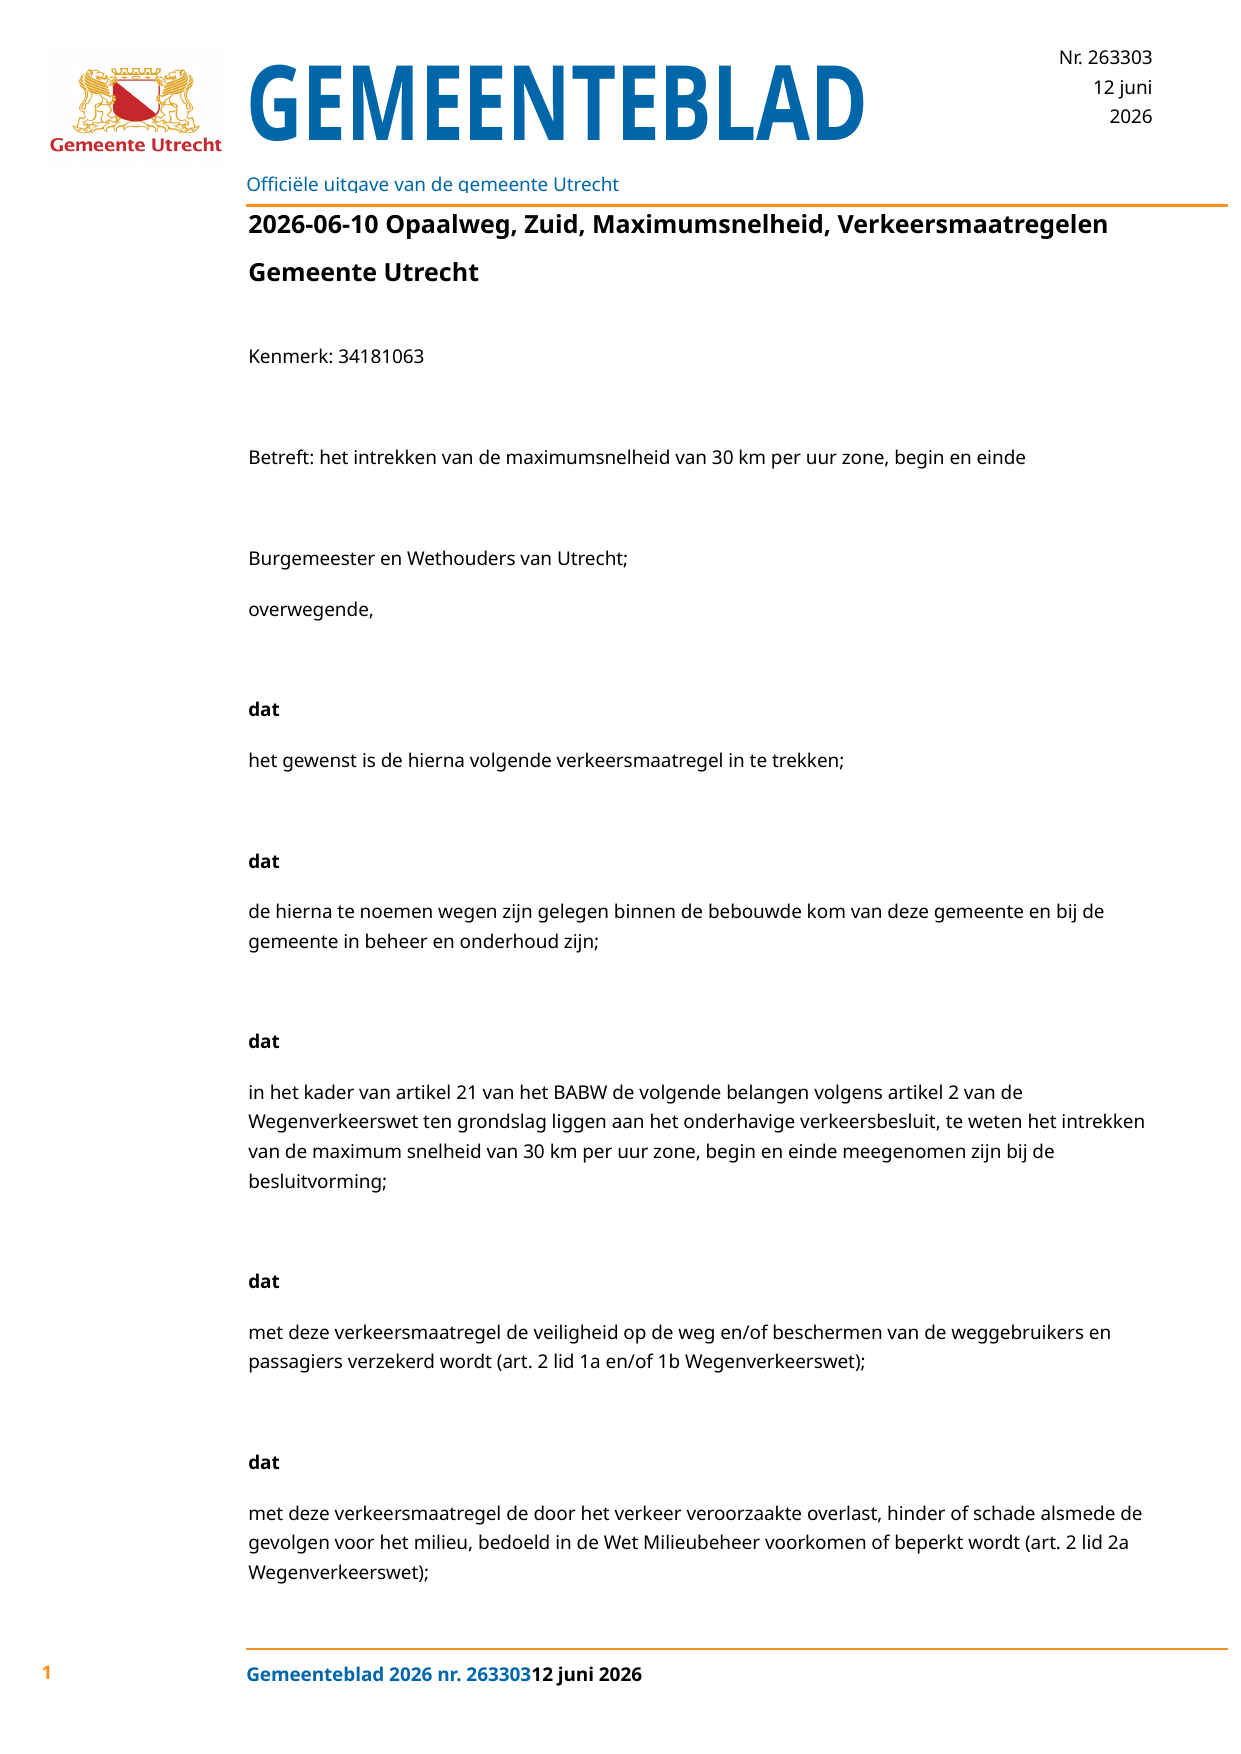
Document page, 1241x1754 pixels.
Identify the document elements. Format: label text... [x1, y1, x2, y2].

text 2026-06-10 Opaalweg, Zuid, Maximumsnelheid, Verkeersmaatregelen Gemeente Utrecht [248, 207, 1152, 288]
text dat [248, 697, 1152, 722]
text Burgemeester en Wethouders van Utrecht; [248, 545, 1152, 571]
text Betreft: het intrekken van de maximumsnelheid van 30 km per uur zone, begin en einde [248, 444, 1152, 470]
text overwegende, [248, 596, 1152, 621]
text in het kader van artikel 21 van het BABW de volgende belangen volgens artikel 2 van de Wegenverkeerswet ten grondslag liggen aan het onderhavige verkeersbesluit, te weten het intrekken van de maximum snelheid van 30 km per uur zone, begin en einde meegenomen zijn bij de besluitvorming; [248, 1079, 1152, 1193]
text dat [248, 1449, 1152, 1475]
text Kenmerk: 34181063 [248, 344, 1152, 369]
text het gewenst is de hierna volgende verkeersmaatregel in te trekken; [248, 747, 1152, 773]
text dat [248, 848, 1152, 873]
text dat [248, 1269, 1152, 1294]
text dat [248, 1029, 1152, 1054]
text de hierna te noemen wegen zijn gelegen binnen de bebouwde kom van deze gemeente en bij de gemeente in beheer en onderhoud zijn; [248, 898, 1152, 953]
picture [41, 47, 231, 172]
text met deze verkeersmaatregel de door het verkeer veroorzaakte overlast, hinder of schade alsmede de gevolgen voor het milieu, bedoeld in de Wet Milieubeheer voorkomen of beperkt wordt (art. 2 lid 2a Wegenverkeerswet); [248, 1500, 1152, 1585]
text met deze verkeersmaatregel de veiligheid op de weg en/of beschermen van de weggebruikers en passagiers verzekerd wordt (art. 2 lid 1a en/of 1b Wegenverkeerswet); [248, 1319, 1152, 1374]
